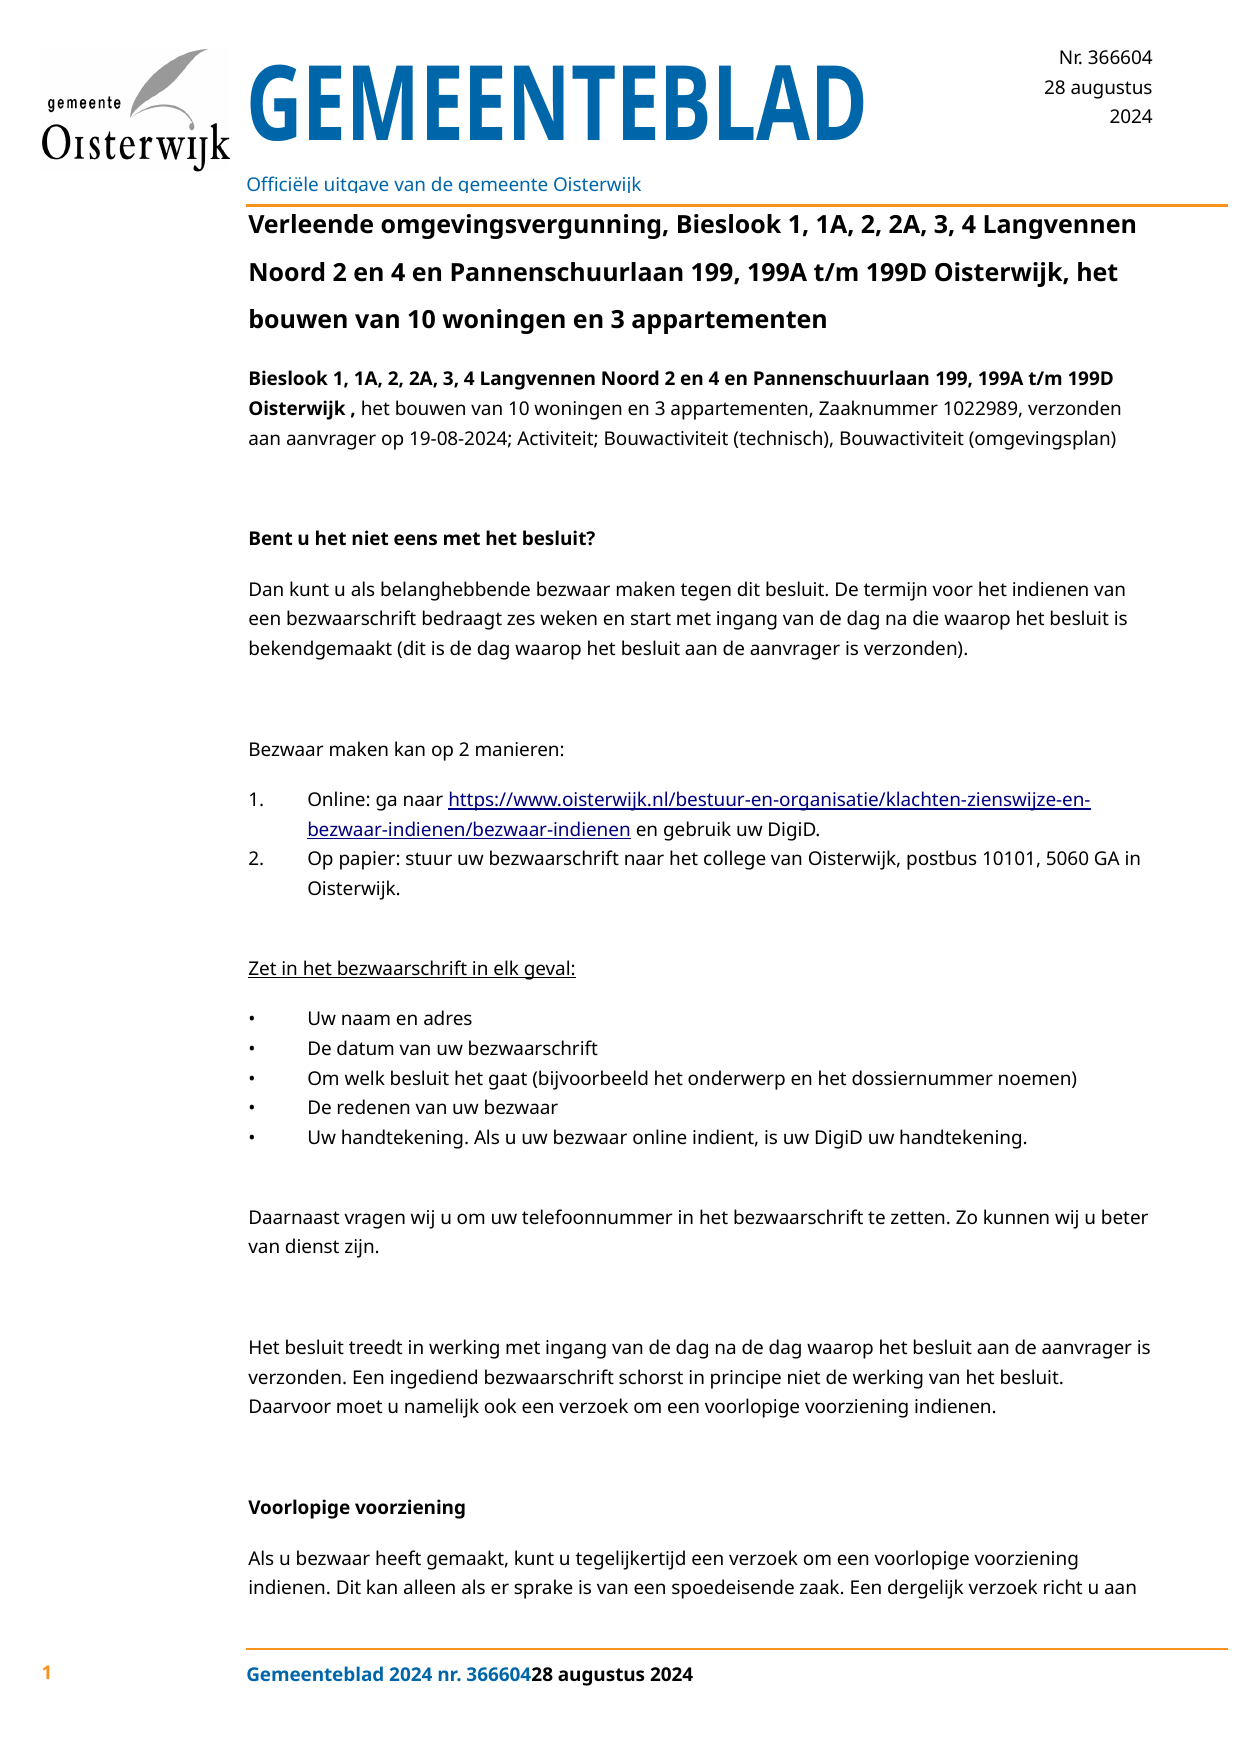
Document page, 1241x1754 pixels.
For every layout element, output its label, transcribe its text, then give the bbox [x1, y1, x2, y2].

picture [41, 47, 231, 172]
text Dan kunt u als belanghebbende bezwaar maken tegen dit besluit. De termijn voor het indienen van een bezwaarschrift bedraagt zes weken en start met ingang van de dag na die waarop het besluit is bekendgemaakt (dit is de dag waarop het besluit aan de aanvrager is verzonden). [248, 576, 1152, 661]
text Als u bezwaar heeft gemaakt, kunt u tegelijkertijd een verzoek om een voorlopige voorziening indienen. Dit kan alleen als er sprake is van een spoedeisende zaak. Een dergelijk verzoek richt u aan [248, 1545, 1152, 1600]
text Zet in het bezwaarschrift in elk geval: [248, 955, 1152, 981]
list De datum van uw bezwaarschrift [248, 1035, 1152, 1061]
list De redenen van uw bezwaar [248, 1094, 1152, 1120]
text Verleende omgevingsvergunning, Bieslook 1, 1A, 2, 2A, 3, 4 Langvennen Noord 2 en 4 en Pannenschuurlaan 199, 199A t/m 199D Oisterwijk, het bouwen van 10 woningen en 3 appartementen [248, 207, 1152, 336]
text Bent u het niet eens met het besluit? [248, 526, 1152, 551]
text Voorlopige voorziening [248, 1494, 1152, 1520]
list Online: ga naar https://www.oisterwijk.nl/bestuur-en-organisatie/klachten-zienswijze-en-bezwaar-indienen/bezwaar-indienen en gebruik uw DigiD. [248, 786, 1152, 842]
text Het besluit treedt in werking met ingang van de dag na de dag waarop het besluit aan de aanvrager is verzonden. Een ingediend bezwaarschrift schorst in principe niet de werking van het besluit. Daarvoor moet u namelijk ook een verzoek om een voorlopige voorziening indienen. [248, 1334, 1152, 1419]
text Bieslook 1, 1A, 2, 2A, 3, 4 Langvennen Noord 2 en 4 en Pannenschuurlaan 199, 199A t/m 199D Oisterwijk , het bouwen van 10 woningen en 3 appartementen, Zaaknummer 1022989, verzonden aan aanvrager op 19-08-2024; Activiteit; Bouwactiviteit (technisch), Bouwactiviteit (omgevingsplan) [248, 366, 1152, 450]
text Bezwaar maken kan op 2 manieren: [248, 736, 1152, 762]
list Om welk besluit het gaat (bijvoorbeeld het onderwerp en het dossiernummer noemen) [248, 1065, 1152, 1090]
list Uw handtekening. Als u uw bezwaar online indient, is uw DigiD uw handtekening. [248, 1124, 1152, 1149]
list Uw naam en adres [248, 1006, 1152, 1031]
list Op papier: stuur uw bezwaarschrift naar het college van Oisterwijk, postbus 10101, 5060 GA in Oisterwijk. [248, 846, 1152, 901]
text Daarnaast vragen wij u om uw telefoonnummer in het bezwaarschrift te zetten. Zo kunnen wij u beter van dienst zijn. [248, 1204, 1152, 1259]
